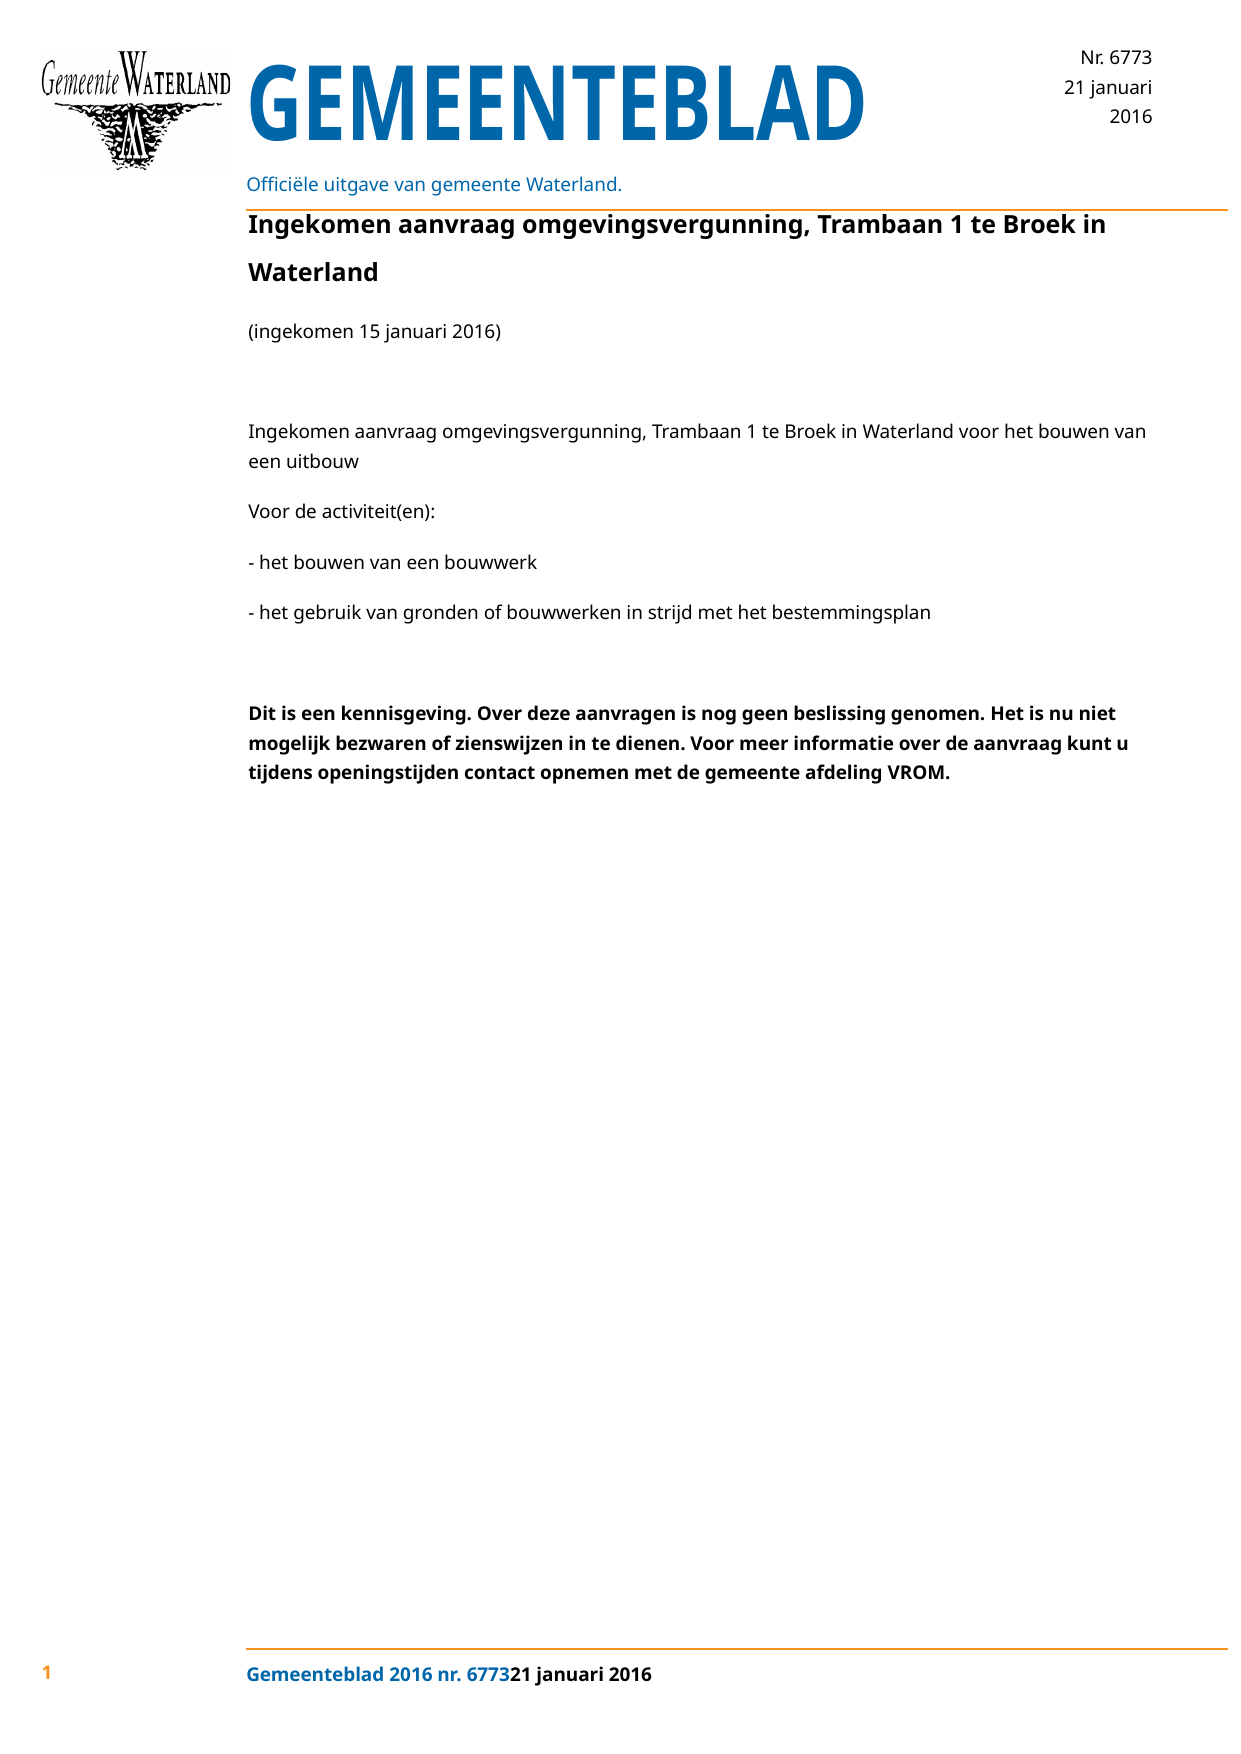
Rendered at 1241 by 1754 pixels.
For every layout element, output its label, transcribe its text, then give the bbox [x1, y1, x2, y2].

text Ingekomen aanvraag omgevingsvergunning, Trambaan 1 te Broek in Waterland [248, 211, 1152, 288]
text Voor de activiteit(en): [248, 499, 1152, 524]
text - het gebruik van gronden of bouwwerken in strijd met het bestemmingsplan [248, 599, 1152, 625]
text - het bouwen van een bouwwerk [248, 549, 1152, 575]
text Ingekomen aanvraag omgevingsvergunning, Trambaan 1 te Broek in Waterland voor het bouwen van een uitbouw [248, 419, 1152, 474]
picture [41, 47, 231, 172]
text (ingekomen 15 januari 2016) [248, 318, 1152, 344]
text Dit is een kennisgeving. Over deze aanvragen is nog geen beslissing genomen. Het is nu niet mogelijk bezwaren of zienswijzen in te dienen. Voor meer informatie over de aanvraag kunt u tijdens openingstijden contact opnemen met de gemeente afdeling VROM. [248, 700, 1152, 785]
